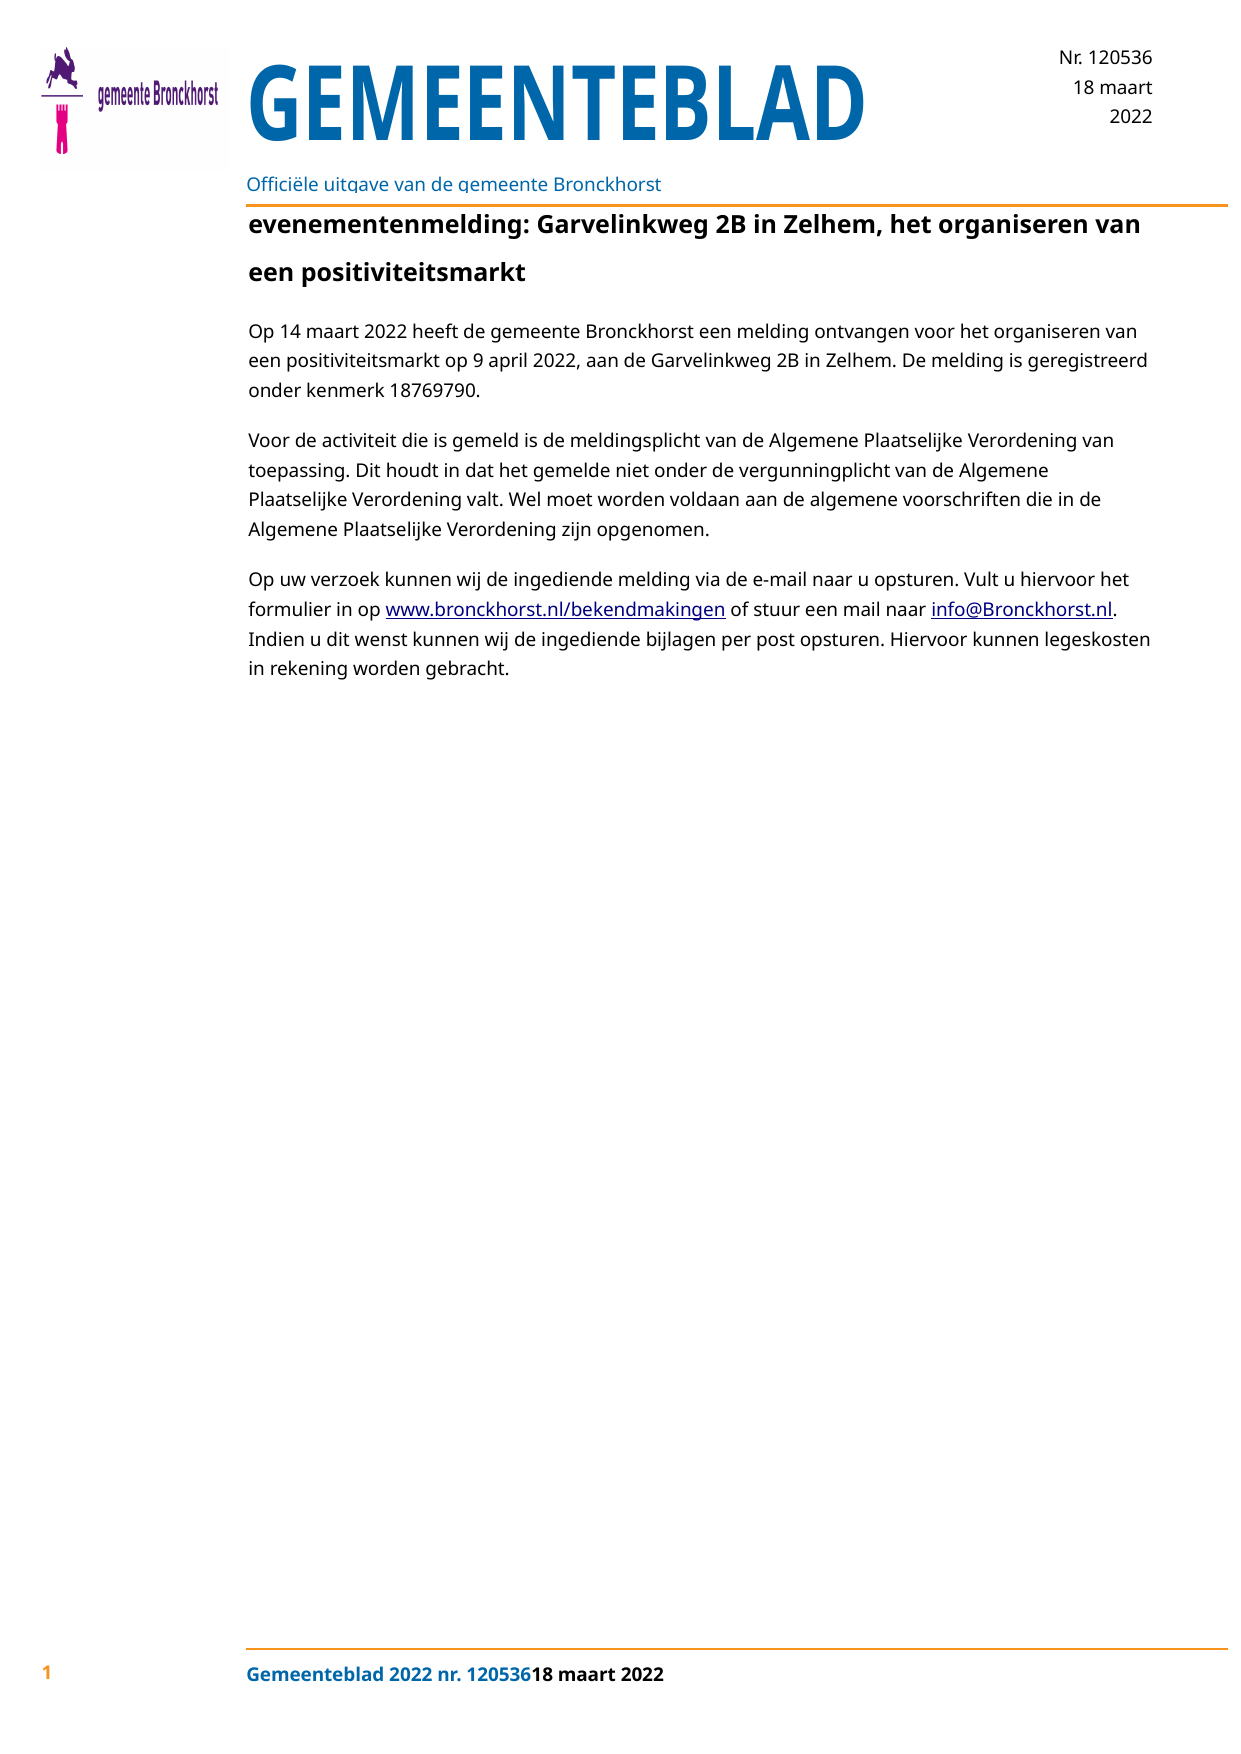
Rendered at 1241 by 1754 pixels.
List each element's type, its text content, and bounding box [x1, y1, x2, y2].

text evenementenmelding: Garvelinkweg 2B in Zelhem, het organiseren van een positiviteitsmarkt [248, 207, 1152, 288]
text Op uw verzoek kunnen wij de ingediende melding via de e-mail naar u opsturen. Vult u hiervoor het formulier in op www.bronckhorst.nl/bekendmakingen of stuur een mail naar info@Bronckhorst.nl. Indien u dit wenst kunnen wij de ingediende bijlagen per post opsturen. Hiervoor kunnen legeskosten in rekening worden gebracht. [248, 567, 1152, 681]
text Voor de activiteit die is gemeld is de meldingsplicht van de Algemene Plaatselijke Verordening van toepassing. Dit houdt in dat het gemelde niet onder de vergunningplicht van de Algemene Plaatselijke Verordening valt. Wel moet worden voldaan aan de algemene voorschriften die in de Algemene Plaatselijke Verordening zijn opgenomen. [248, 427, 1152, 542]
text Op 14 maart 2022 heeft de gemeente Bronckhorst een melding ontvangen voor het organiseren van een positiviteitsmarkt op 9 april 2022, aan de Garvelinkweg 2B in Zelhem. De melding is geregistreerd onder kenmerk 18769790. [248, 318, 1152, 403]
picture [41, 47, 231, 172]
